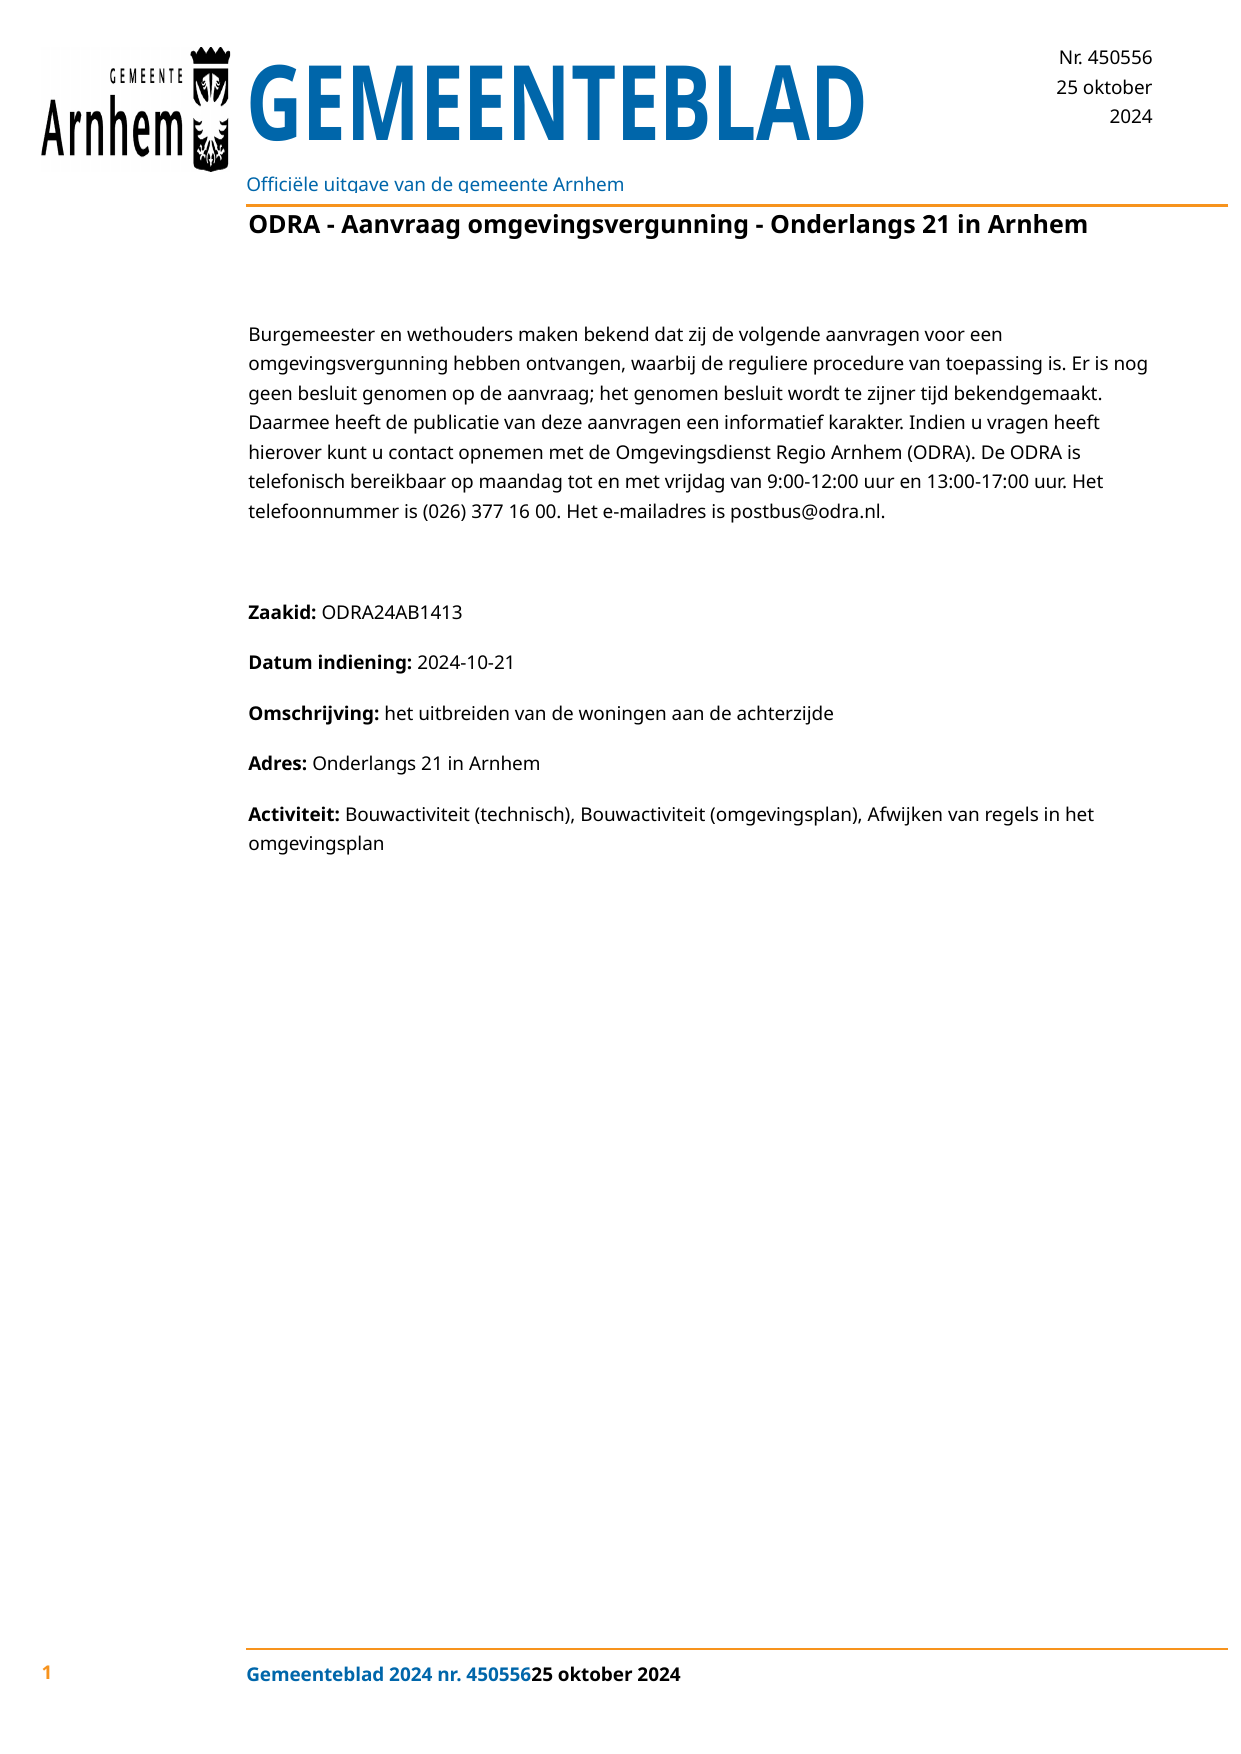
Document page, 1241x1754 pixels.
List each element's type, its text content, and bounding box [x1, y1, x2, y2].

text Adres: Onderlangs 21 in Arnhem [248, 750, 1152, 776]
text ODRA - Aanvraag omgevingsvergunning - Onderlangs 21 in Arnhem [248, 207, 1152, 241]
text Burgemeester en wethouders maken bekend dat zij de volgende aanvragen voor een omgevingsvergunning hebben ontvangen, waarbij de reguliere procedure van toepassing is. Er is nog geen besluit genomen op de aanvraag; het genomen besluit wordt te zijner tijd bekendgemaakt. Daarmee heeft de publicatie van deze aanvragen een informatief karakter. Indien u vragen heeft hierover kunt u contact opnemen met de Omgevingsdienst Regio Arnhem (ODRA). De ODRA is telefonisch bereikbaar op maandag tot en met vrijdag van 9:00-12:00 uur en 13:00-17:00 uur. Het telefoonnummer is (026) 377 16 00. Het e-mailadres is postbus@odra.nl. [248, 321, 1152, 524]
text Datum indiening: 2024-10-21 [248, 649, 1152, 675]
text Activiteit: Bouwactiviteit (technisch), Bouwactiviteit (omgevingsplan), Afwijken van regels in het omgevingsplan [248, 801, 1152, 856]
text Zaakid: ODRA24AB1413 [248, 599, 1152, 625]
text Omschrijving: het uitbreiden van de woningen aan de achterzijde [248, 700, 1152, 726]
picture [41, 47, 231, 172]
